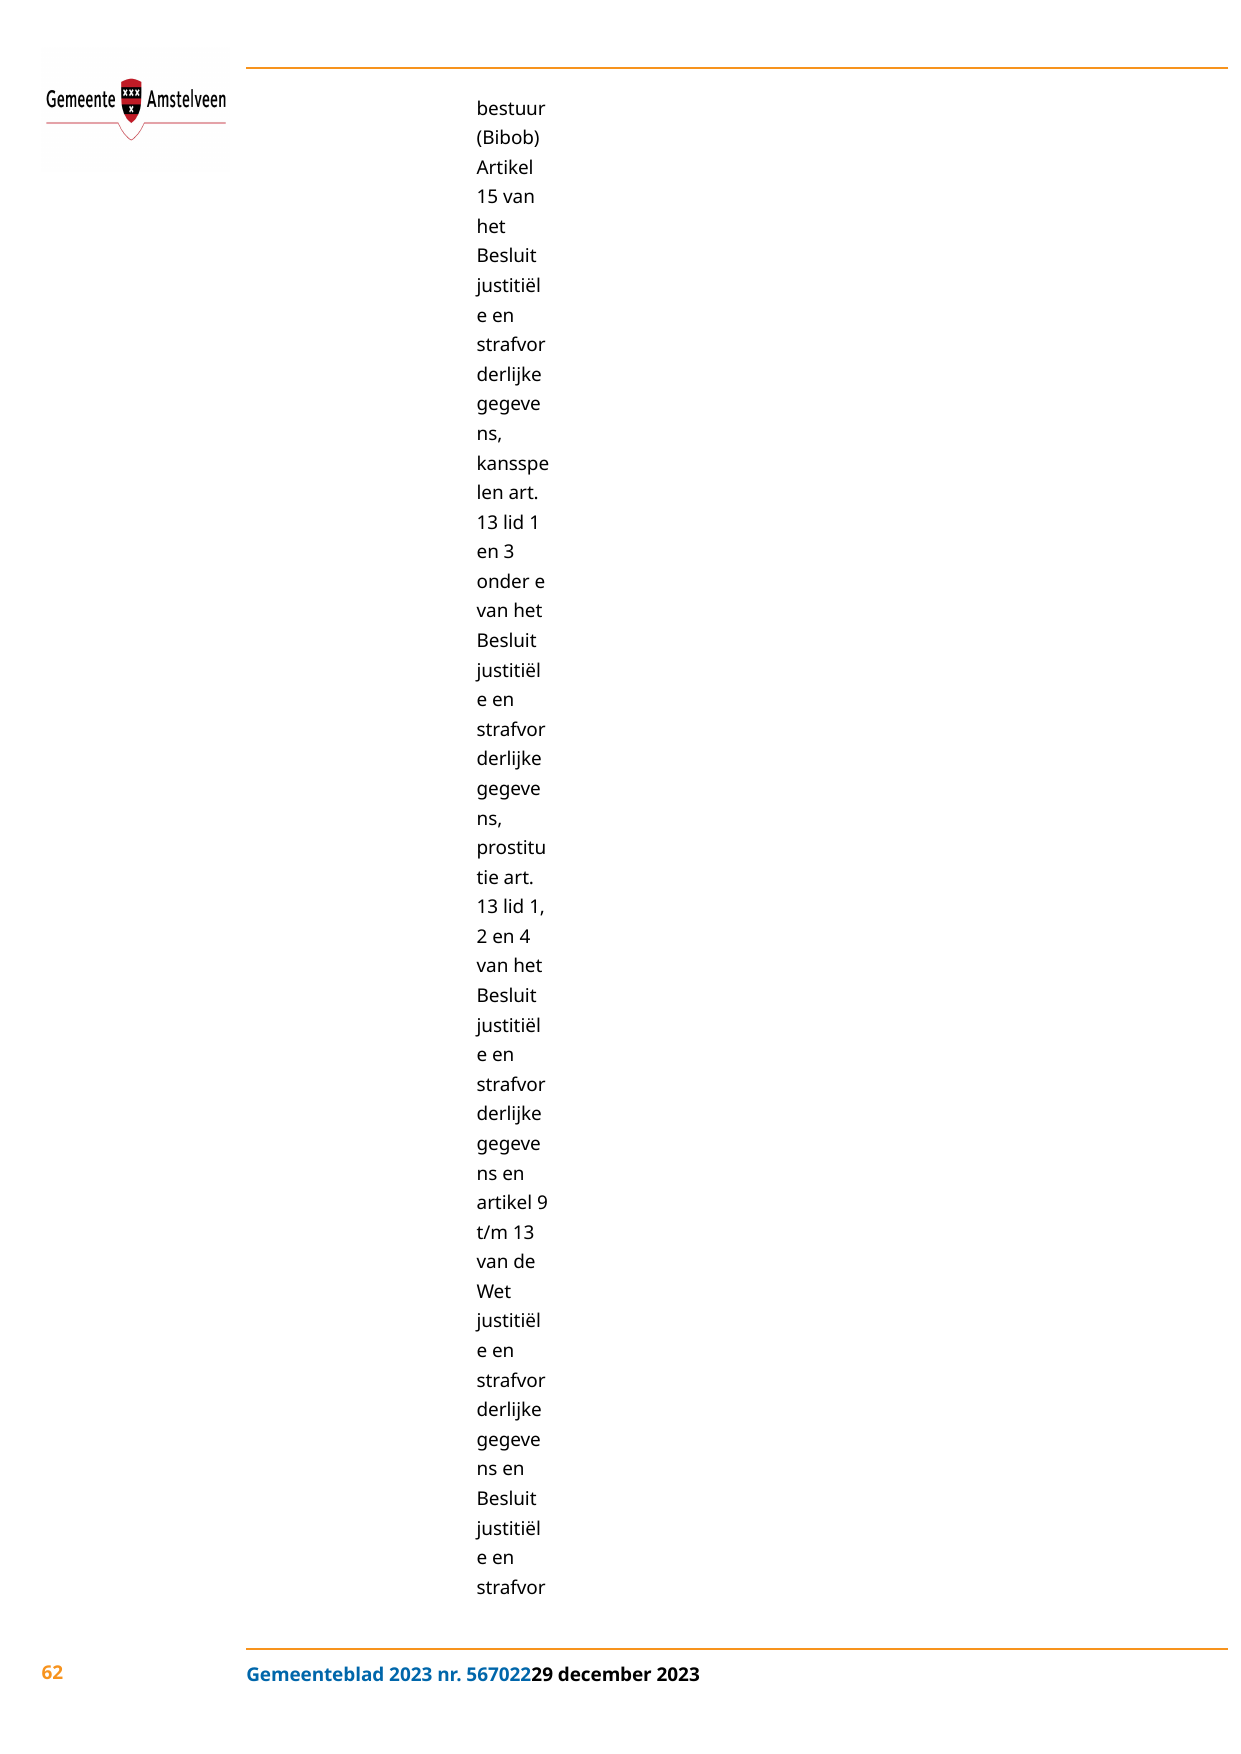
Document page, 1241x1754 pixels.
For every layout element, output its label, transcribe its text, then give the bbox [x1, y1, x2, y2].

table_cell [323, 95, 476, 1600]
table_cell [701, 95, 851, 1600]
table_cell [551, 95, 701, 1600]
table_cell [248, 95, 323, 1600]
table_cell [851, 95, 1076, 1600]
table_cell [1076, 95, 1152, 1600]
table_cell bestuur (Bibob) Artikel 15 van het Besluit justitiële en strafvorderlijke gegevens, kansspelen art. 13 lid 1 en 3 onder e van het Besluit justitiële en strafvorderlijke gegevens, prostitutie art. 13 lid 1, 2 en 4 van het Besluit justitiële en strafvorderlijke gegevens en artikel 9 t/m 13 van de Wet justitiële en strafvorderlijke gegevens en Besluit justitiële en strafvor [476, 95, 551, 1600]
picture [41, 47, 231, 172]
